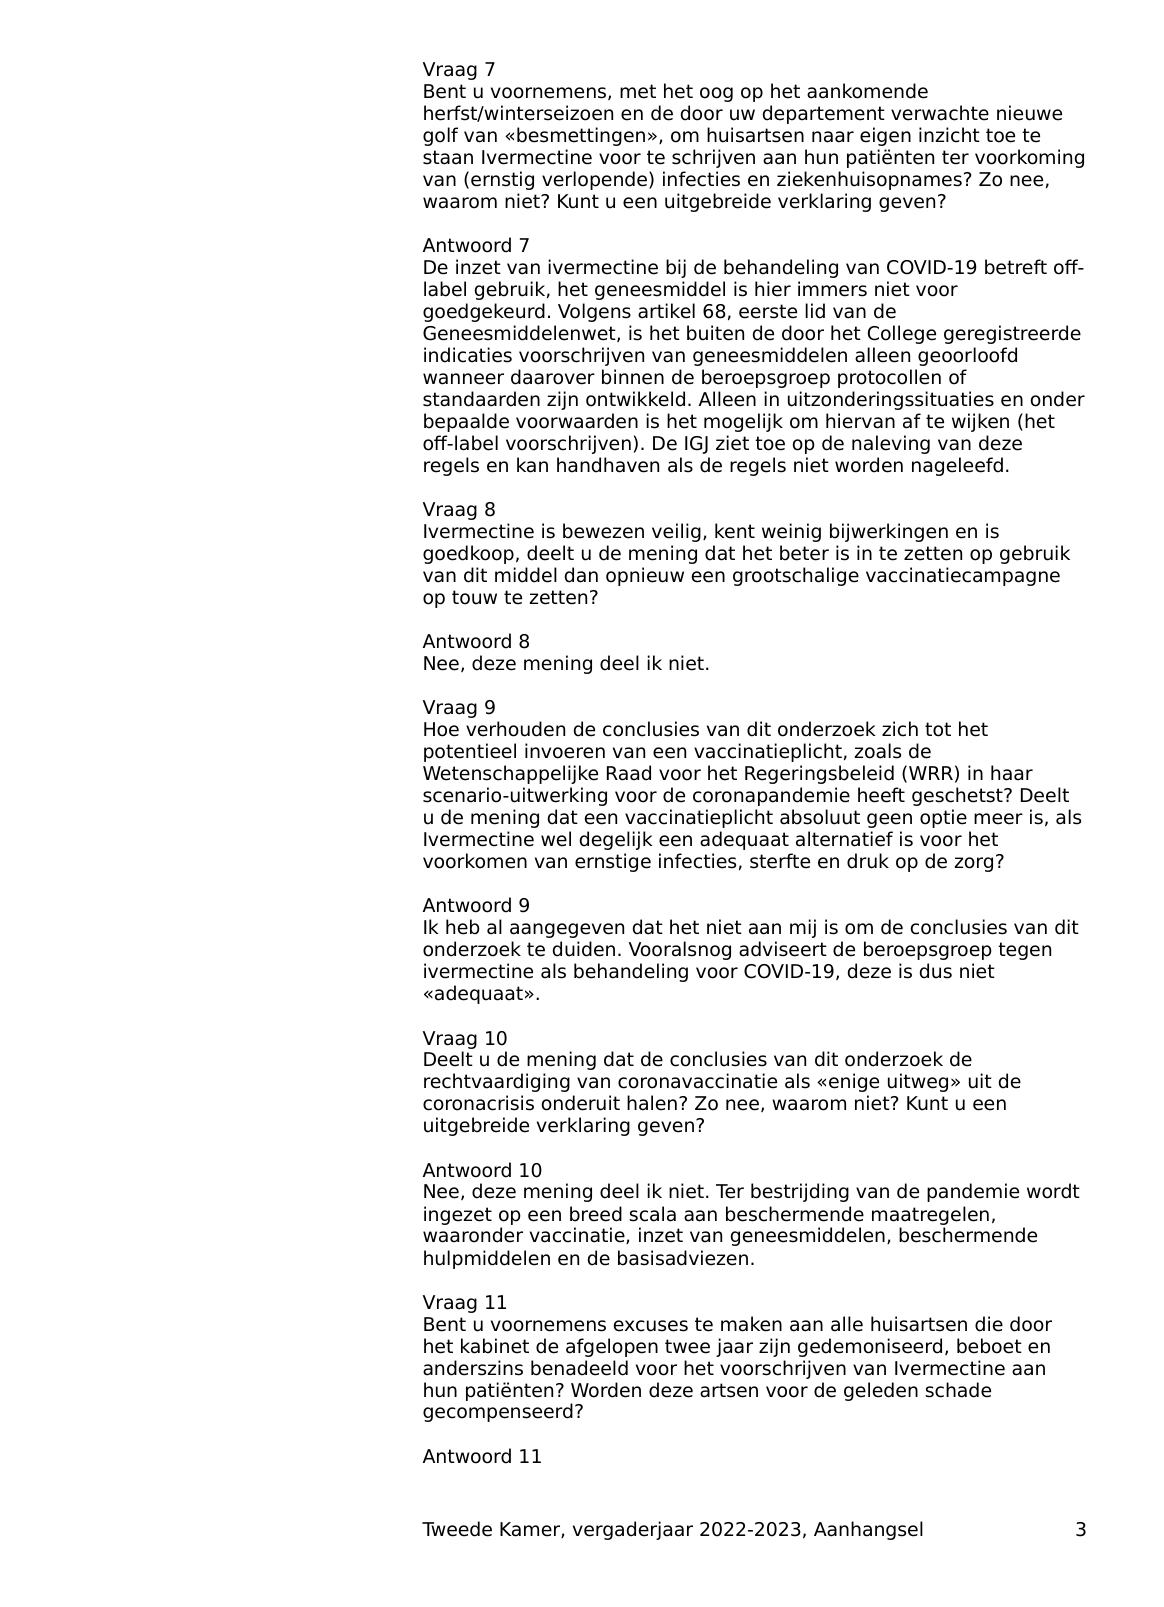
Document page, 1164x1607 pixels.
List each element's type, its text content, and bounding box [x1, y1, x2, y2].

text Vraag 10 [422, 1027, 1087, 1049]
text Nee, deze mening deel ik niet. Ter bestrijding van de pandemie wordt ingezet op een breed scala aan beschermende maatregelen, waaronder vaccinatie, inzet van geneesmiddelen, beschermende hulpmiddelen en de basisadviezen. [422, 1181, 1087, 1269]
text Ik heb al aangegeven dat het niet aan mij is om de conclusies van dit onderzoek te duiden. Vooralsnog adviseert de beroepsgroep tegen ivermectine als behandeling voor COVID-19, deze is dus niet «adequaat». [422, 917, 1087, 1005]
text Bent u voornemens, met het oog op het aankomende herfst/winterseizoen en de door uw departement verwachte nieuwe golf van «besmettingen», om huisartsen naar eigen inzicht toe te staan Ivermectine voor te schrijven aan hun patiënten ter voorkoming van (ernstig verlopende) infecties en ziekenhuisopnames? Zo nee, waarom niet? Kunt u een uitgebreide verklaring geven? [422, 81, 1087, 213]
text Antwoord 11 [422, 1446, 1087, 1468]
text Hoe verhouden de conclusies van dit onderzoek zich tot het potentieel invoeren van een vaccinatieplicht, zoals de Wetenschappelijke Raad voor het Regeringsbeleid (WRR) in haar scenario-uitwerking voor de coronapandemie heeft geschetst? Deelt u de mening dat een vaccinatieplicht absoluut geen optie meer is, als Ivermectine wel degelijk een adequaat alternatief is voor het voorkomen van ernstige infecties, sterfte en druk op de zorg? [422, 719, 1087, 873]
text Vraag 11 [422, 1292, 1087, 1313]
text Antwoord 8 [422, 631, 1087, 653]
text Vraag 7 [422, 59, 1087, 81]
text Antwoord 9 [422, 895, 1087, 917]
text Antwoord 10 [422, 1159, 1087, 1181]
text Nee, deze mening deel ik niet. [422, 653, 1087, 675]
text Bent u voornemens excuses te maken aan alle huisartsen die door het kabinet de afgelopen twee jaar zijn gedemoniseerd, beboet en anderszins benadeeld voor het voorschrijven van Ivermectine aan hun patiënten? Worden deze artsen voor de geleden schade gecompenseerd? [422, 1313, 1087, 1423]
text De inzet van ivermectine bij de behandeling van COVID-19 betreft off-label gebruik, het geneesmiddel is hier immers niet voor goedgekeurd. Volgens artikel 68, eerste lid van de Geneesmiddelenwet, is het buiten de door het College geregistreerde indicaties voorschrijven van geneesmiddelen alleen geoorloofd wanneer daarover binnen de beroepsgroep protocollen of standaarden zijn ontwikkeld. Alleen in uitzonderingssituaties en onder bepaalde voorwaarden is het mogelijk om hiervan af te wijken (het off-label voorschrijven). De IGJ ziet toe op de naleving van deze regels en kan handhaven als de regels niet worden nageleefd. [422, 257, 1087, 477]
text Vraag 9 [422, 697, 1087, 719]
text Vraag 8 [422, 499, 1087, 521]
text Antwoord 7 [422, 235, 1087, 257]
text Deelt u de mening dat de conclusies van dit onderzoek de rechtvaardiging van coronavaccinatie als «enige uitweg» uit de coronacrisis onderuit halen? Zo nee, waarom niet? Kunt u een uitgebreide verklaring geven? [422, 1049, 1087, 1137]
text Ivermectine is bewezen veilig, kent weinig bijwerkingen en is goedkoop, deelt u de mening dat het beter is in te zetten op gebruik van dit middel dan opnieuw een grootschalige vaccinatiecampagne op touw te zetten? [422, 521, 1087, 609]
